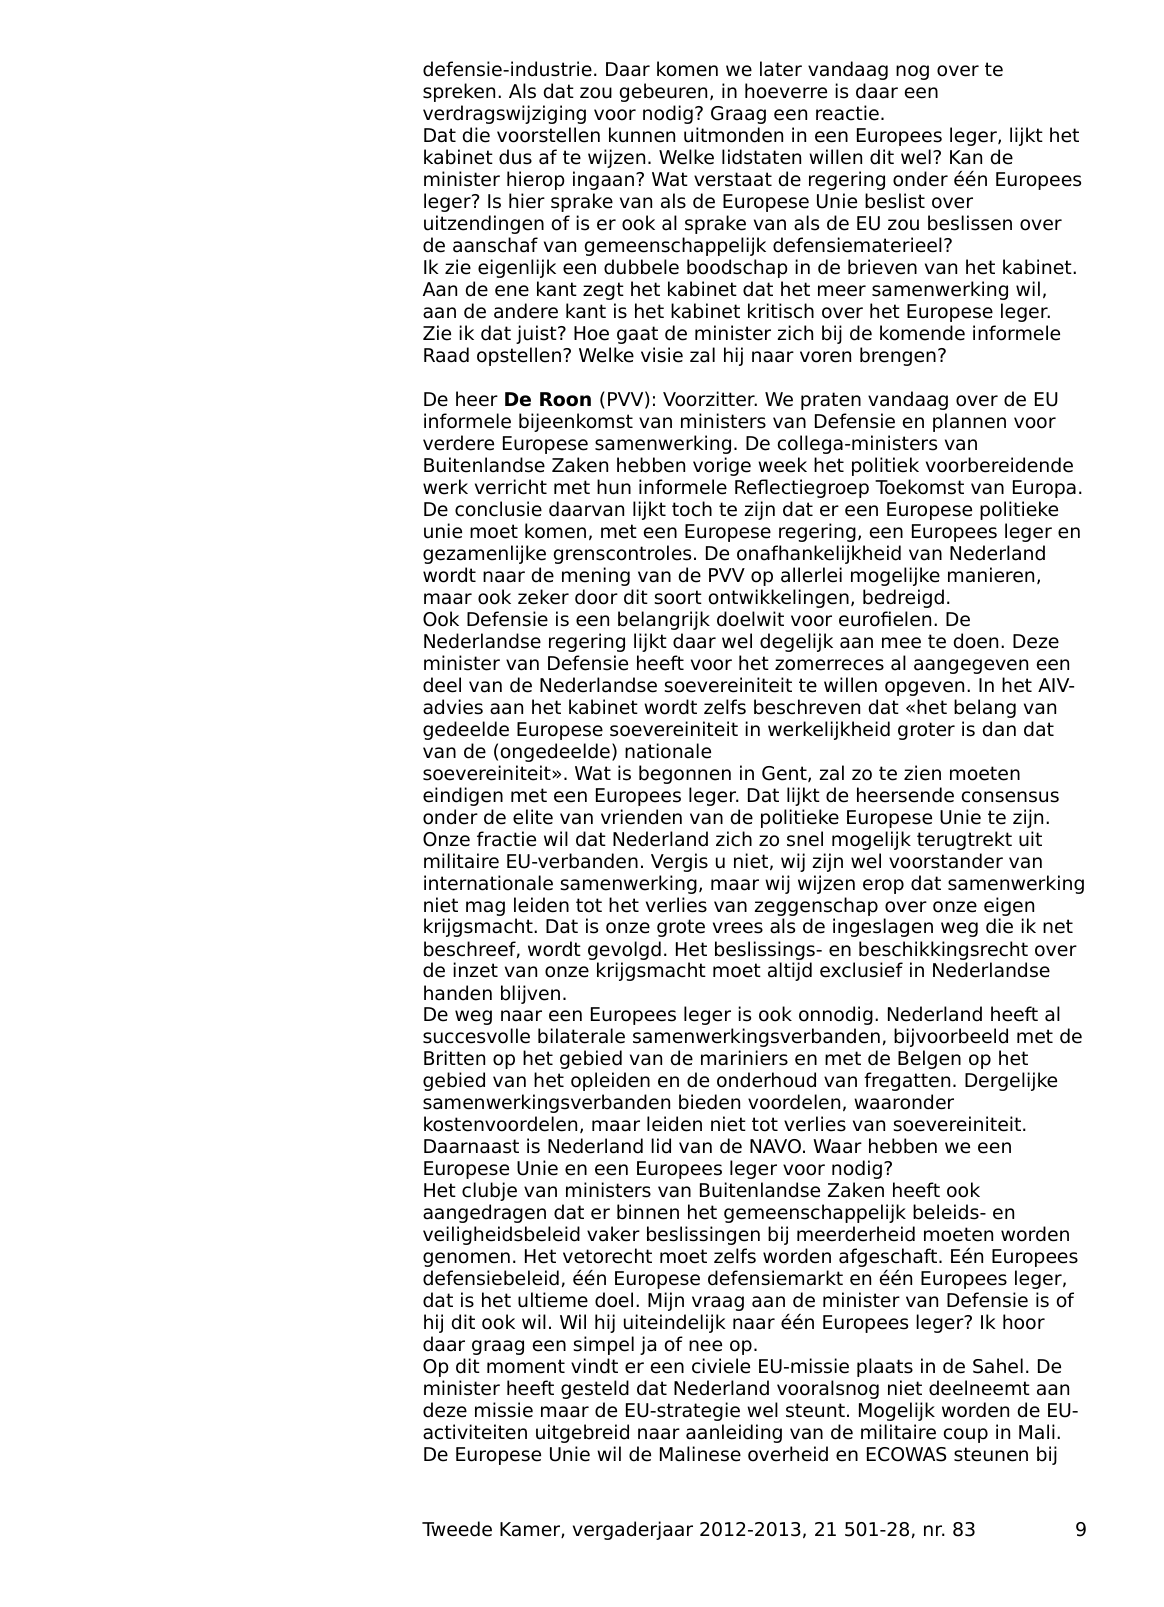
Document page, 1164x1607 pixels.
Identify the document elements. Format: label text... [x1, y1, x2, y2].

text Ook Defensie is een belangrijk doelwit voor eurofielen. De Nederlandse regering lijkt daar wel degelijk aan mee te doen. Deze minister van Defensie heeft voor het zomerreces al aangegeven een deel van de Nederlandse soevereiniteit te willen opgeven. In het AIV-advies aan het kabinet wordt zelfs beschreven dat «het belang van gedeelde Europese soevereiniteit in werkelijkheid groter is dan dat van de (ongedeelde) nationale [422, 609, 1087, 763]
text Dat die voorstellen kunnen uitmonden in een Europees leger, lijkt het kabinet dus af te wijzen. Welke lidstaten willen dit wel? Kan de minister hierop ingaan? Wat verstaat de regering onder één Europees leger? Is hier sprake van als de Europese Unie beslist over uitzendingen of is er ook al sprake van als de EU zou beslissen over de aanschaf van gemeenschappelijk defensiematerieel? [422, 125, 1087, 257]
text Ik zie eigenlijk een dubbele boodschap in de brieven van het kabinet. Aan de ene kant zegt het kabinet dat het meer samenwerking wil, aan de andere kant is het kabinet kritisch over het Europese leger. Zie ik dat juist? Hoe gaat de minister zich bij de komende informele Raad opstellen? Welke visie zal hij naar voren brengen? [422, 257, 1087, 367]
text Op dit moment vindt er een civiele EU-missie plaats in de Sahel. De minister heeft gesteld dat Nederland vooralsnog niet deelneemt aan deze missie maar de EU-strategie wel steunt. Mogelijk worden de EU-activiteiten uitgebreid naar aanleiding van de militaire coup in Mali. De Europese Unie wil de Malinese overheid en ECOWAS steunen bij [422, 1356, 1087, 1466]
text De heer De Roon (PVV): Voorzitter. We praten vandaag over de EU informele bijeenkomst van ministers van Defensie en plannen voor verdere Europese samenwerking. De collega-ministers van Buitenlandse Zaken hebben vorige week het politiek voorbereidende werk verricht met hun informele Reflectiegroep Toekomst van Europa. De conclusie daarvan lijkt toch te zijn dat er een Europese politieke unie moet komen, met een Europese regering, een Europees leger en gezamenlijke grenscontroles. De onafhankelijkheid van Nederland wordt naar de mening van de PVV op allerlei mogelijke manieren, maar ook zeker door dit soort ontwikkelingen, bedreigd. [422, 389, 1087, 609]
text Het clubje van ministers van Buitenlandse Zaken heeft ook aangedragen dat er binnen het gemeenschappelijk beleids- en veiligheidsbeleid vaker beslissingen bij meerderheid moeten worden genomen. Het vetorecht moet zelfs worden afgeschaft. Eén Europees defensiebeleid, één Europese defensiemarkt en één Europees leger, dat is het ultieme doel. Mijn vraag aan de minister van Defensie is of hij dit ook wil. Wil hij uiteindelijk naar één Europees leger? Ik hoor daar graag een simpel ja of nee op. [422, 1180, 1087, 1356]
text soevereiniteit». Wat is begonnen in Gent, zal zo te zien moeten eindigen met een Europees leger. Dat lijkt de heersende consensus onder de elite van vrienden van de politieke Europese Unie te zijn. [422, 763, 1087, 828]
text Onze fractie wil dat Nederland zich zo snel mogelijk terugtrekt uit militaire EU-verbanden. Vergis u niet, wij zijn wel voorstander van internationale samenwerking, maar wij wijzen erop dat samenwerking niet mag leiden tot het verlies van zeggenschap over onze eigen krijgsmacht. Dat is onze grote vrees als de ingeslagen weg die ik net beschreef, wordt gevolgd. Het beslissings- en beschikkingsrecht over de inzet van onze krijgsmacht moet altijd exclusief in Nederlandse handen blijven. [422, 828, 1087, 1004]
text De weg naar een Europees leger is ook onnodig. Nederland heeft al succesvolle bilaterale samenwerkingsverbanden, bijvoorbeeld met de Britten op het gebied van de mariniers en met de Belgen op het gebied van het opleiden en de onderhoud van fregatten. Dergelijke samenwerkingsverbanden bieden voordelen, waaronder kostenvoordelen, maar leiden niet tot verlies van soevereiniteit. Daarnaast is Nederland lid van de NAVO. Waar hebben we een Europese Unie en een Europees leger voor nodig? [422, 1004, 1087, 1180]
text defensie-industrie. Daar komen we later vandaag nog over te spreken. Als dat zou gebeuren, in hoeverre is daar een verdragswijziging voor nodig? Graag een reactie. [422, 59, 1087, 125]
